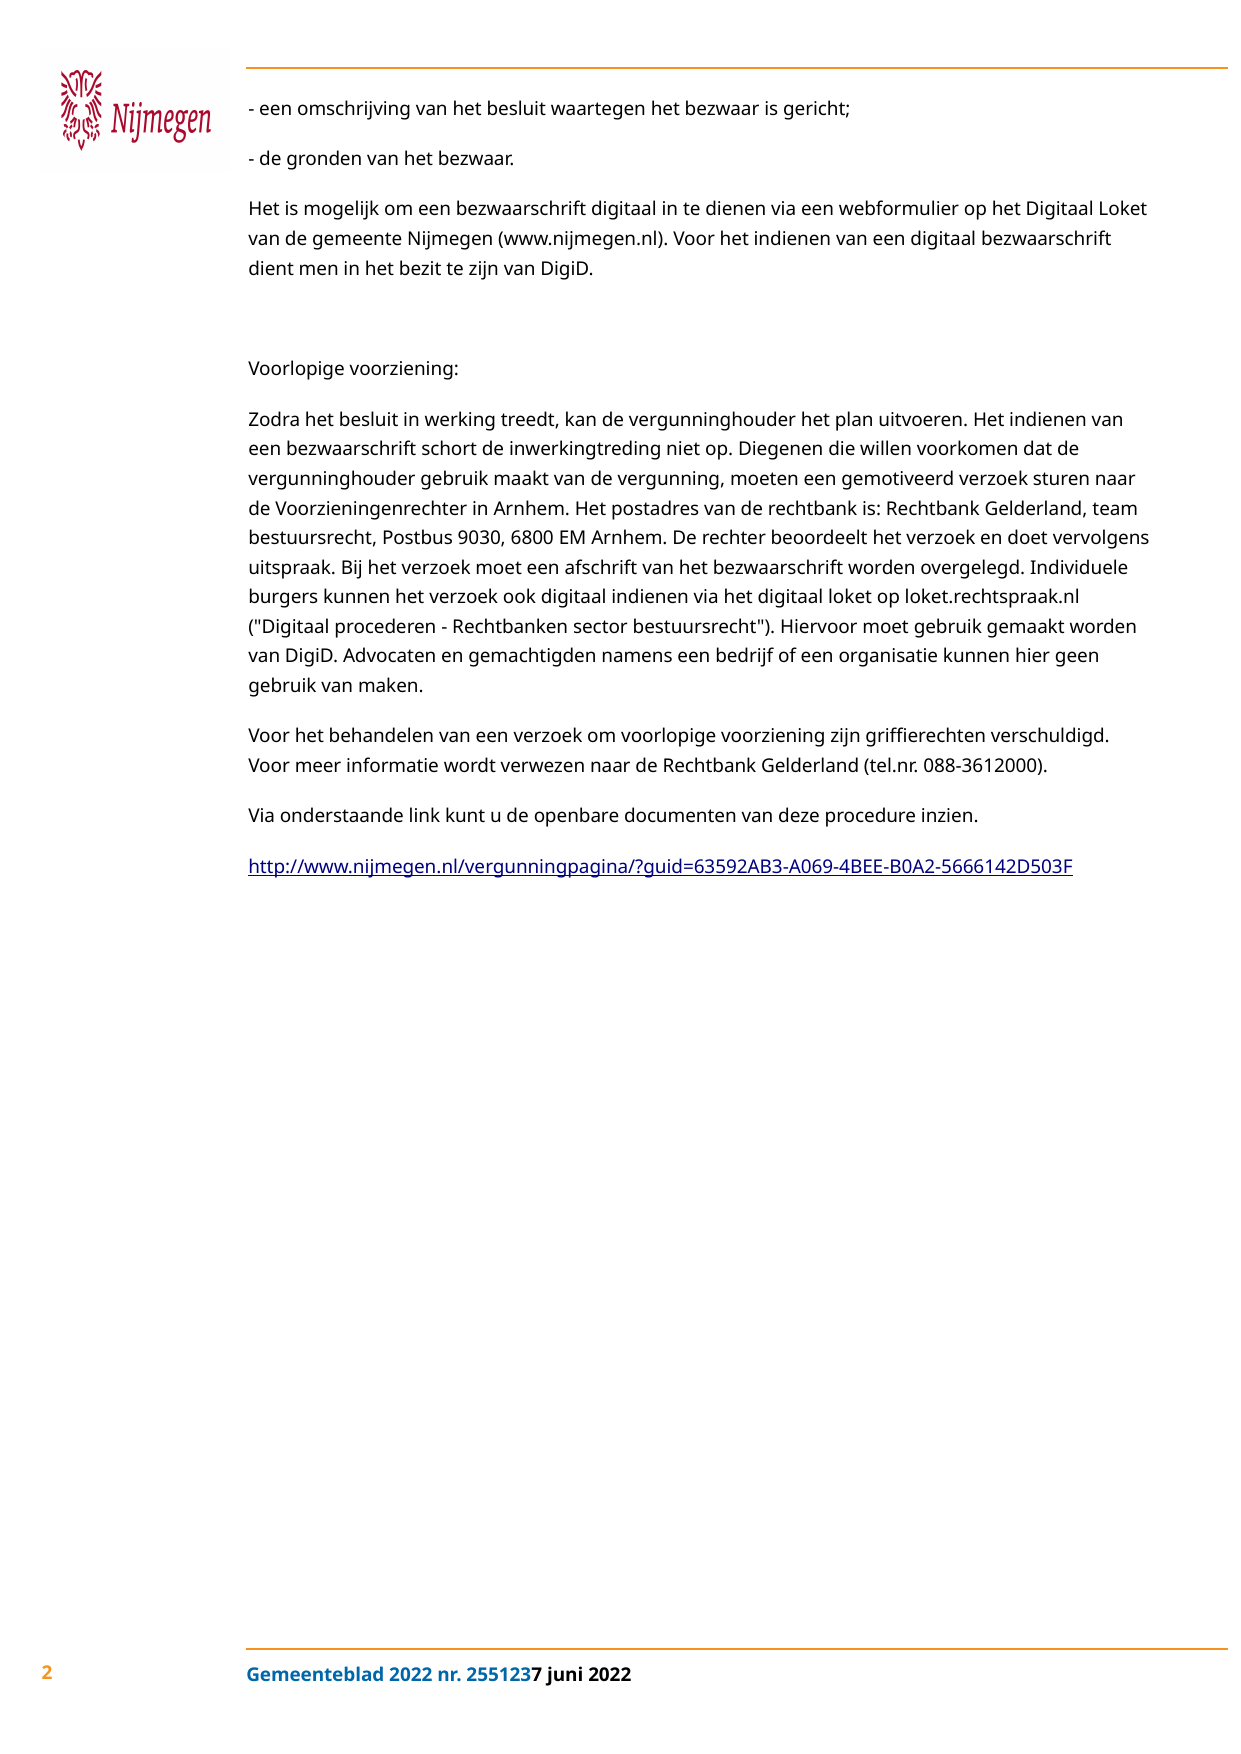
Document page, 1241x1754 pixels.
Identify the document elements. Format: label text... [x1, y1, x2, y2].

text Voorlopige voorziening: [248, 356, 1152, 381]
text Voor het behandelen van een verzoek om voorlopige voorziening zijn griffierechten verschuldigd. Voor meer informatie wordt verwezen naar de Rechtbank Gelderland (tel.nr. 088-3612000). [248, 723, 1152, 778]
text - de gronden van het bezwaar. [248, 145, 1152, 171]
text Zodra het besluit in werking treedt, kan de vergunninghouder het plan uitvoeren. Het indienen van een bezwaarschrift schort de inwerkingtreding niet op. Diegenen die willen voorkomen dat de vergunninghouder gebruik maakt van de vergunning, moeten een gemotiveerd verzoek sturen naar de Voorzieningenrechter in Arnhem. Het postadres van de rechtbank is: Rechtbank Gelderland, team bestuursrecht, Postbus 9030, 6800 EM Arnhem. De rechter beoordeelt het verzoek en doet vervolgens uitspraak. Bij het verzoek moet een afschrift van het bezwaarschrift worden overgelegd. Individuele burgers kunnen het verzoek ook digitaal indienen via het digitaal loket op loket.rechtspraak.nl ("Digitaal procederen - Rechtbanken sector bestuursrecht"). Hiervoor moet gebruik gemaakt worden van DigiD. Advocaten en gemachtigden namens een bedrijf of een organisatie kunnen hier geen gebruik van maken. [248, 406, 1152, 698]
text Het is mogelijk om een bezwaarschrift digitaal in te dienen via een webformulier op het Digitaal Loket van de gemeente Nijmegen (www.nijmegen.nl). Voor het indienen van een digitaal bezwaarschrift dient men in het bezit te zijn van DigiD. [248, 196, 1152, 281]
text Via onderstaande link kunt u de openbare documenten van deze procedure inzien. [248, 803, 1152, 828]
text - een omschrijving van het besluit waartegen het bezwaar is gericht; [248, 95, 1152, 121]
text http://www.nijmegen.nl/vergunningpagina/?guid=63592AB3-A069-4BEE-B0A2-5666142D503F [248, 853, 1152, 879]
picture [41, 47, 231, 172]
